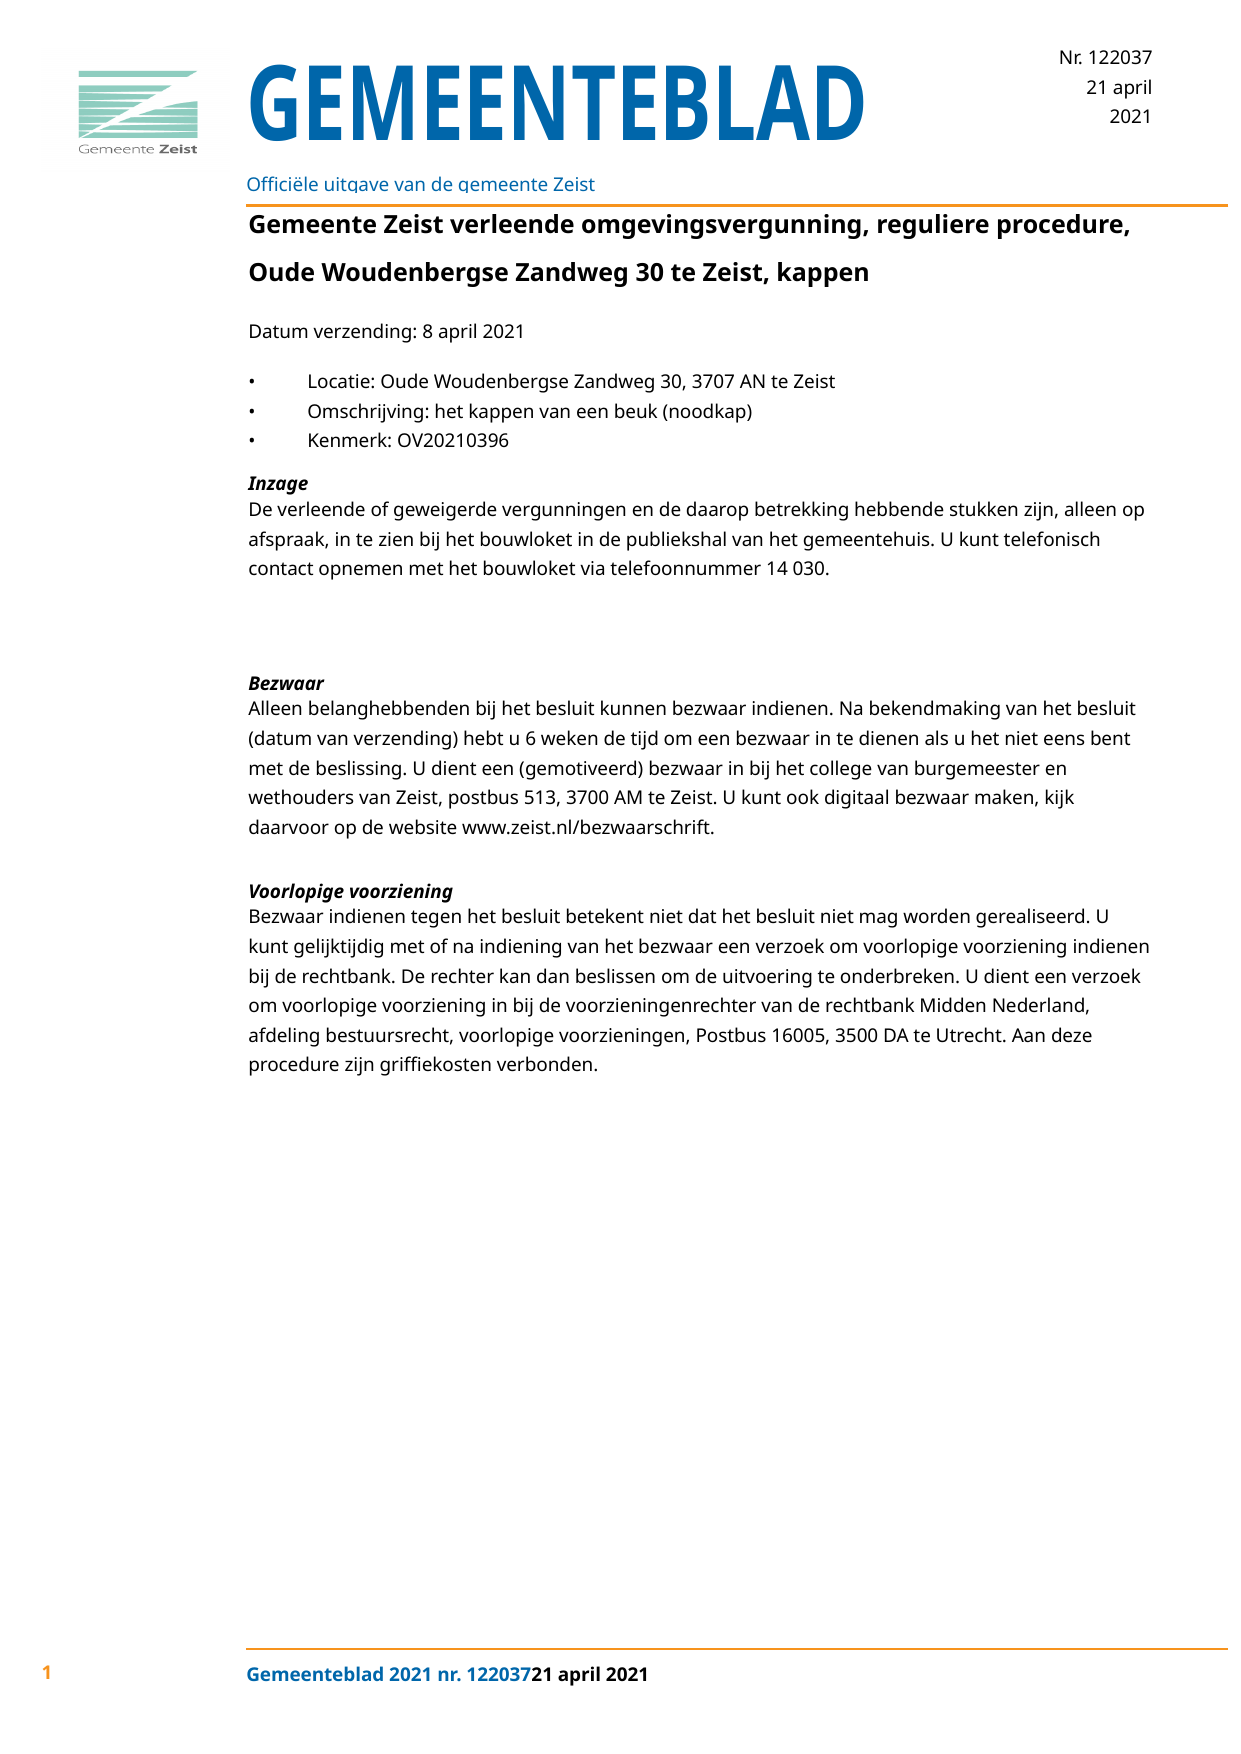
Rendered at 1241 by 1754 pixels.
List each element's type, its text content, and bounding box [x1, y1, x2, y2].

list Omschrijving: het kappen van een beuk (noodkap) [248, 398, 1152, 424]
text Datum verzending: 8 april 2021 [248, 318, 1152, 344]
text Bezwaar indienen tegen het besluit betekent niet dat het besluit niet mag worden gerealiseerd. U kunt gelijktijdig met of na indiening van het bezwaar een verzoek om voorlopige voorziening indienen bij de rechtbank. De rechter kan dan beslissen om de uitvoering te onderbreken. U dient een verzoek om voorlopige voorziening in bij de voorzieningenrechter van de rechtbank Midden Nederland, afdeling bestuursrecht, voorlopige voorzieningen, Postbus 16005, 3500 DA te Utrecht. Aan deze procedure zijn griffiekosten verbonden. [248, 904, 1152, 1077]
picture [41, 47, 231, 172]
text Alleen belanghebbenden bij het besluit kunnen bezwaar indienen. Na bekendmaking van het besluit (datum van verzending) hebt u 6 weken de tijd om een bezwaar in te dienen als u het niet eens bent met de beslissing. U dient een (gemotiveerd) bezwaar in bij het college van burgemeester en wethouders van Zeist, postbus 513, 3700 AM te Zeist. U kunt ook digitaal bezwaar maken, kijk daarvoor op de website www.zeist.nl/bezwaarschrift. [248, 696, 1152, 840]
list Locatie: Oude Woudenbergse Zandweg 30, 3707 AN te Zeist [248, 368, 1152, 394]
text Voorlopige voorziening [248, 878, 1152, 904]
list Kenmerk: OV20210396 [248, 427, 1152, 453]
text Bezwaar [248, 670, 1152, 696]
text Gemeente Zeist verleende omgevingsvergunning, reguliere procedure, Oude Woudenbergse Zandweg 30 te Zeist, kappen [248, 207, 1152, 288]
text Inzage [248, 471, 1152, 496]
text De verleende of geweigerde vergunningen en de daarop betrekking hebbende stukken zijn, alleen op afspraak, in te zien bij het bouwloket in de publiekshal van het gemeentehuis. U kunt telefonisch contact opnemen met het bouwloket via telefoonnummer 14 030. [248, 496, 1152, 581]
